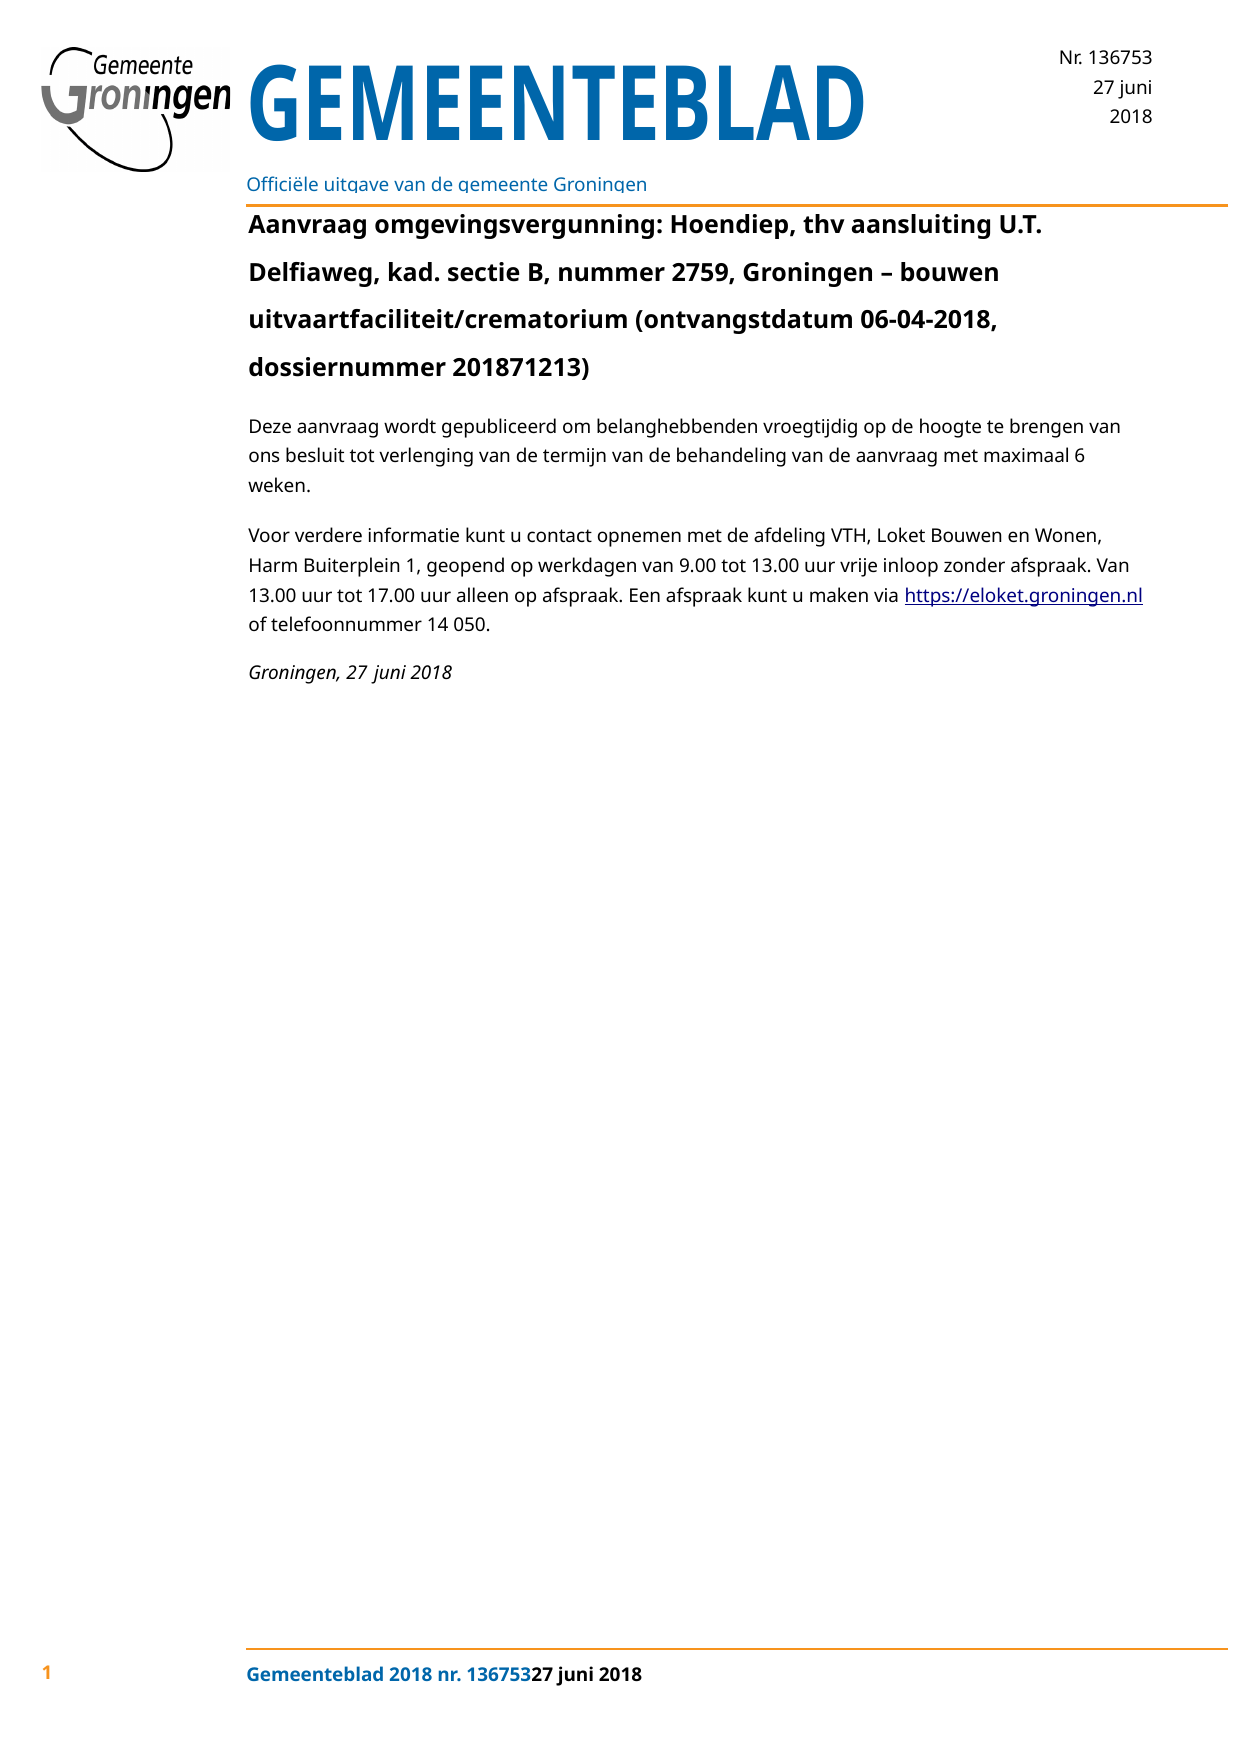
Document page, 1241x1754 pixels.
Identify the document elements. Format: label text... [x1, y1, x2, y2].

text Voor verdere informatie kunt u contact opnemen met de afdeling VTH, Loket Bouwen en Wonen, Harm Buiterplein 1, geopend op werkdagen van 9.00 tot 13.00 uur vrije inloop zonder afspraak. Van 13.00 uur tot 17.00 uur alleen op afspraak. Een afspraak kunt u maken via https://eloket.groningen.nl of telefoonnummer 14 050. [248, 523, 1152, 637]
text Deze aanvraag wordt gepubliceerd om belanghebbenden vroegtijdig op de hoogte te brengen van ons besluit tot verlenging van de termijn van de behandeling van de aanvraag met maximaal 6 weken. [248, 413, 1152, 498]
text Aanvraag omgevingsvergunning: Hoendiep, thv aansluiting U.T. Delfiaweg, kad. sectie B, nummer 2759, Groningen – bouwen uitvaartfaciliteit/crematorium (ontvangstdatum 06-04-2018, dossiernummer 201871213) [248, 207, 1152, 384]
picture [41, 47, 231, 172]
text Groningen, 27 juni 2018 [248, 659, 1152, 685]
